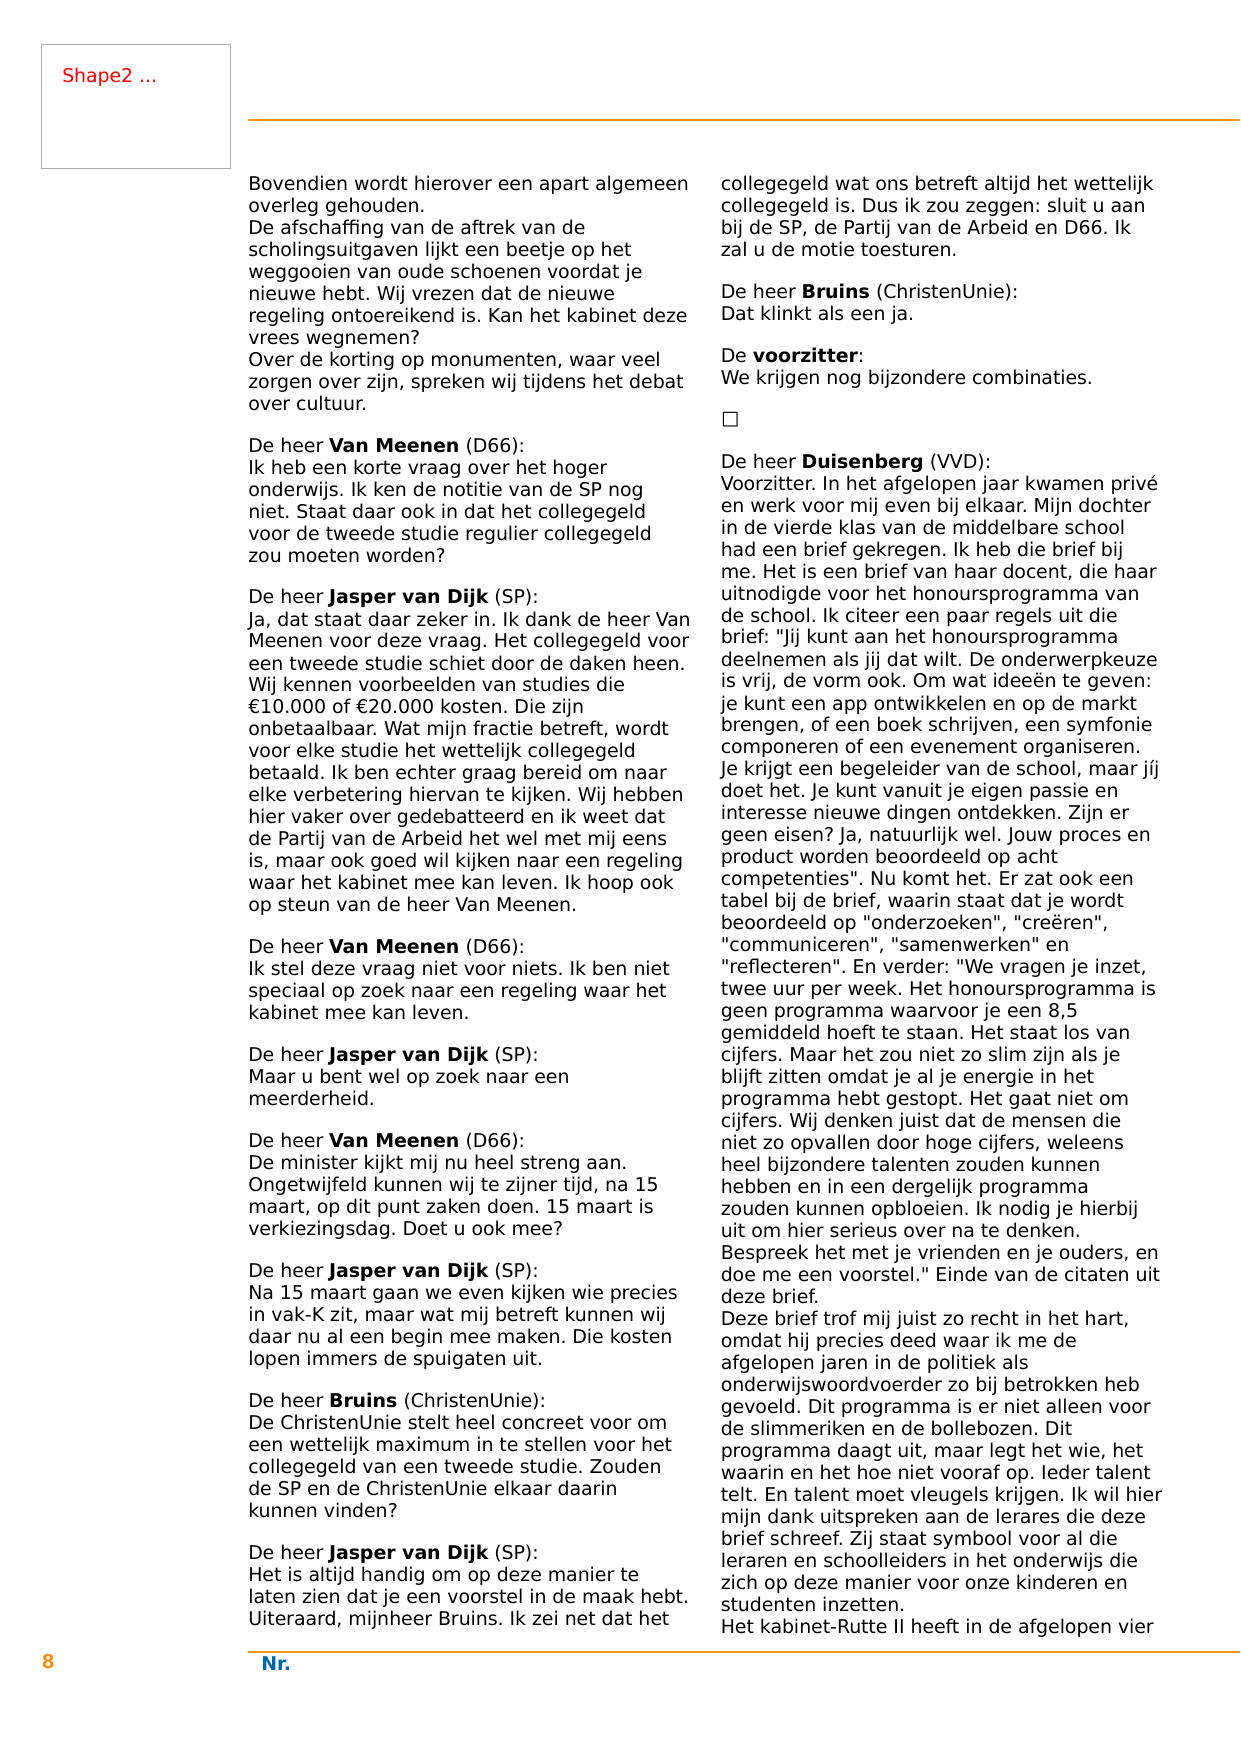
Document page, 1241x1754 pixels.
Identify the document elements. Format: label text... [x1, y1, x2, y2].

text Ja, dat staat daar zeker in. Ik dank de heer Van Meenen voor deze vraag. Het collegegeld voor een tweede studie schiet door de daken heen. Wij kennen voorbeelden van studies die €10.000 of €20.000 kosten. Die zijn onbetaalbaar. Wat mijn fractie betreft, wordt voor elke studie het wettelijk collegegeld betaald. Ik ben echter graag bereid om naar elke verbetering hiervan te kijken. Wij hebben hier vaker over gedebatteerd en ik weet dat de Partij van de Arbeid het wel met mij eens is, maar ook goed wil kijken naar een regeling waar het kabinet mee kan leven. Ik hoop ook op steun van de heer Van Meenen. [248, 608, 691, 916]
text De heer Duisenberg (VVD): [721, 451, 1163, 473]
text Dat klinkt als een ja. [721, 303, 1163, 325]
text Voorzitter. In het afgelopen jaar kwamen privé en werk voor mij even bij elkaar. Mijn dochter in de vierde klas van de middelbare school had een brief gekregen. Ik heb die brief bij me. Het is een brief van haar docent, die haar uitnodigde voor het honoursprogramma van de school. Ik citeer een paar regels uit die brief: "Jij kunt aan het honoursprogramma deelnemen als jij dat wilt. De onderwerpkeuze is vrij, de vorm ook. Om wat ideeën te geven: je kunt een app ontwikkelen en op de markt brengen, of een boek schrijven, een symfonie componeren of een evenement organiseren. Je krijgt een begeleider van de school, maar jíj doet het. Je kunt vanuit je eigen passie en interesse nieuwe dingen ontdekken. Zijn er geen eisen? Ja, natuurlijk wel. Jouw proces en product worden beoordeeld op acht competenties". Nu komt het. Er zat ook een tabel bij de brief, waarin staat dat je wordt beoordeeld op "onderzoeken", "creëren", "communiceren", "samenwerken" en "reflecteren". En verder: "We vragen je inzet, twee uur per week. Het honoursprogramma is geen programma waarvoor je een 8,5 gemiddeld hoeft te staan. Het staat los van cijfers. Maar het zou niet zo slim zijn als je blijft zitten omdat je al je energie in het programma hebt gestopt. Het gaat niet om cijfers. Wij denken juist dat de mensen die niet zo opvallen door hoge cijfers, weleens heel bijzondere talenten zouden kunnen hebben en in een dergelijk programma zouden kunnen opbloeien. Ik nodig je hierbij uit om hier serieus over na te denken. Bespreek het met je vrienden en je ouders, en doe me een voorstel." Einde van de citaten uit deze brief. [721, 473, 1163, 1308]
text De heer Van Meenen (D66): [248, 434, 691, 457]
text De voorzitter: [721, 345, 1163, 367]
text Maar u bent wel op zoek naar een meerderheid. [248, 1066, 691, 1110]
text De heer Bruins (ChristenUnie): [721, 281, 1163, 303]
text De minister kijkt mij nu heel streng aan. Ongetwijfeld kunnen wij te zijner tijd, na 15 maart, op dit punt zaken doen. 15 maart is verkiezingsdag. Doet u ook mee? [248, 1152, 691, 1240]
text We krijgen nog bijzondere combinaties. [721, 367, 1163, 389]
text De heer Jasper van Dijk (SP): [248, 586, 691, 608]
text Ik stel deze vraag niet voor niets. Ik ben niet speciaal op zoek naar een regeling waar het kabinet mee kan leven. [248, 958, 691, 1024]
text Bovendien wordt hierover een apart algemeen overleg gehouden. [248, 173, 691, 217]
text Het kabinet-Rutte II heeft in de afgelopen vier [721, 1616, 1163, 1637]
text De heer Jasper van Dijk (SP): [248, 1260, 691, 1282]
text De ChristenUnie stelt heel concreet voor om een wettelijk maximum in te stellen voor het collegegeld van een tweede studie. Zouden de SP en de ChristenUnie elkaar daarin kunnen vinden? [248, 1412, 691, 1522]
text ⬜ [721, 409, 1163, 431]
text De heer Bruins (ChristenUnie): [248, 1390, 691, 1412]
text De heer Jasper van Dijk (SP): [248, 1542, 691, 1564]
text Het is altijd handig om op deze manier te laten zien dat je een voorstel in de maak hebt. Uiteraard, mijnheer Bruins. Ik zei net dat het [248, 1564, 691, 1629]
text Ik heb een korte vraag over het hoger onderwijs. Ik ken de notitie van de SP nog niet. Staat daar ook in dat het collegegeld voor de tweede studie regulier collegegeld zou moeten worden? [248, 457, 691, 566]
text De heer Van Meenen (D66): [248, 1130, 691, 1152]
text Deze brief trof mij juist zo recht in het hart, omdat hij precies deed waar ik me de afgelopen jaren in de politiek als onderwijswoordvoerder zo bij betrokken heb gevoeld. Dit programma is er niet alleen voor de slimmeriken en de bollebozen. Dit programma daagt uit, maar legt het wie, het waarin en het hoe niet vooraf op. Ieder talent telt. En talent moet vleugels krijgen. Ik wil hier mijn dank uitspreken aan de lerares die deze brief schreef. Zij staat symbool voor al die leraren en schoolleiders in het onderwijs die zich op deze manier voor onze kinderen en studenten inzetten. [721, 1308, 1163, 1616]
text De afschaffing van de aftrek van de scholingsuitgaven lijkt een beetje op het weggooien van oude schoenen voordat je nieuwe hebt. Wij vrezen dat de nieuwe regeling ontoereikend is. Kan het kabinet deze vrees wegnemen? [248, 217, 691, 349]
text Na 15 maart gaan we even kijken wie precies in vak-K zit, maar wat mij betreft kunnen wij daar nu al een begin mee maken. Die kosten lopen immers de spuigaten uit. [248, 1282, 691, 1370]
text De heer Van Meenen (D66): [248, 936, 691, 958]
text collegegeld wat ons betreft altijd het wettelijk collegegeld is. Dus ik zou zeggen: sluit u aan bij de SP, de Partij van de Arbeid en D66. Ik zal u de motie toesturen. [721, 173, 1163, 261]
text De heer Jasper van Dijk (SP): [248, 1044, 691, 1066]
text Over de korting op monumenten, waar veel zorgen over zijn, spreken wij tijdens het debat over cultuur. [248, 349, 691, 414]
